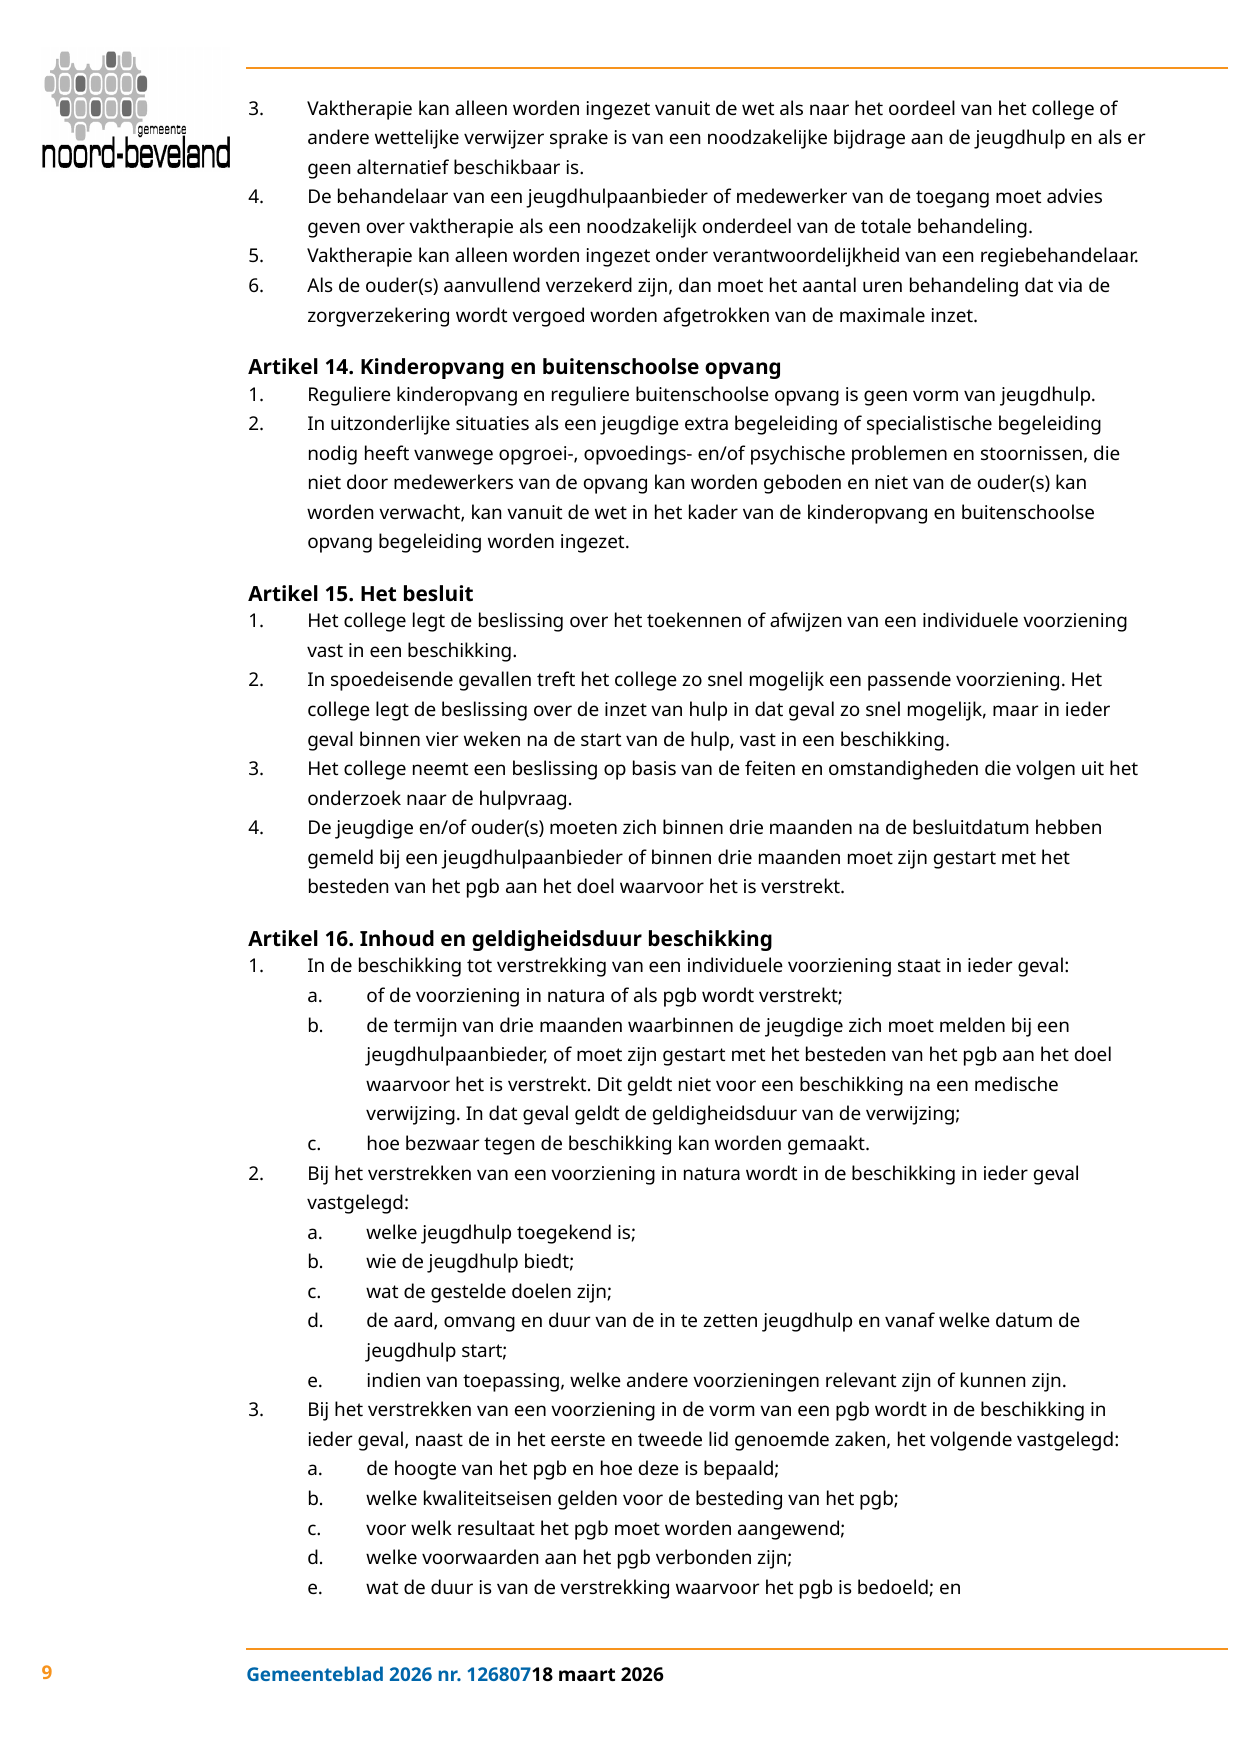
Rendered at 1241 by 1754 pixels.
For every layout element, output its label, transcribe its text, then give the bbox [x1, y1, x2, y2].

list wat de gestelde doelen zijn; [307, 1278, 1152, 1304]
list De behandelaar van een jeugdhulpaanbieder of medewerker van de toegang moet advies geven over vaktherapie als een noodzakelijk onderdeel van de totale behandeling. [248, 183, 1152, 239]
list Het college neemt een beslissing op basis van de feiten en omstandigheden die volgen uit het onderzoek naar de hulpvraag. [248, 755, 1152, 811]
list wat de duur is van de verstrekking waarvoor het pgb is bedoeld; en [307, 1574, 1152, 1599]
list In de beschikking tot verstrekking van een individuele voorziening staat in ieder geval: [248, 953, 1152, 978]
list welke voorwaarden aan het pgb verbonden zijn; [307, 1544, 1152, 1570]
list of de voorziening in natura of als pgb wordt verstrekt; [307, 982, 1152, 1008]
text Artikel 16. Inhoud en geldigheidsduur beschikking [248, 924, 1152, 953]
text Artikel 15. Het besluit [248, 579, 1152, 607]
list Bij het verstrekken van een voorziening in de vorm van een pgb wordt in de beschikking in ieder geval, naast de in het eerste en tweede lid genoemde zaken, het volgende vastgelegd: [248, 1396, 1152, 1452]
list Vaktherapie kan alleen worden ingezet vanuit de wet als naar het oordeel van het college of andere wettelijke verwijzer sprake is van een noodzakelijke bijdrage aan de jeugdhulp en als er geen alternatief beschikbaar is. [248, 95, 1152, 180]
list welke kwaliteitseisen gelden voor de besteding van het pgb; [307, 1485, 1152, 1511]
list Als de ouder(s) aanvullend verzekerd zijn, dan moet het aantal uren behandeling dat via de zorgverzekering wordt vergoed worden afgetrokken van de maximale inzet. [248, 272, 1152, 328]
list Bij het verstrekken van een voorziening in natura wordt in de beschikking in ieder geval vastgelegd: [248, 1160, 1152, 1215]
picture [41, 47, 231, 172]
list de hoogte van het pgb en hoe deze is bepaald; [307, 1456, 1152, 1481]
list de termijn van drie maanden waarbinnen de jeugdige zich moet melden bij een jeugdhulpaanbieder, of moet zijn gestart met het besteden van het pgb aan het doel waarvoor het is verstrekt. Dit geldt niet voor een beschikking na een medische verwijzing. In dat geval geldt de geldigheidsduur van de verwijzing; [307, 1012, 1152, 1126]
list De jeugdige en/of ouder(s) moeten zich binnen drie maanden na de besluitdatum hebben gemeld bij een jeugdhulpaanbieder of binnen drie maanden moet zijn gestart met het besteden van het pgb aan het doel waarvoor het is verstrekt. [248, 814, 1152, 899]
list hoe bezwaar tegen de beschikking kan worden gemaakt. [307, 1130, 1152, 1156]
list Reguliere kinderopvang en reguliere buitenschoolse opvang is geen vorm van jeugdhulp. [248, 381, 1152, 406]
list In spoedeisende gevallen treft het college zo snel mogelijk een passende voorziening. Het college legt de beslissing over de inzet van hulp in dat geval zo snel mogelijk, maar in ieder geval binnen vier weken na de start van de hulp, vast in een beschikking. [248, 667, 1152, 752]
list indien van toepassing, welke andere voorzieningen relevant zijn of kunnen zijn. [307, 1367, 1152, 1392]
text Artikel 14. Kinderopvang en buitenschoolse opvang [248, 352, 1152, 381]
list Het college legt de beslissing over het toekennen of afwijzen van een individuele voorziening vast in een beschikking. [248, 607, 1152, 663]
list Vaktherapie kan alleen worden ingezet onder verantwoordelijkheid van een regiebehandelaar. [248, 243, 1152, 268]
list voor welk resultaat het pgb moet worden aangewend; [307, 1515, 1152, 1540]
list de aard, omvang en duur van de in te zetten jeugdhulp en vanaf welke datum de jeugdhulp start; [307, 1308, 1152, 1363]
list In uitzonderlijke situaties als een jeugdige extra begeleiding of specialistische begeleiding nodig heeft vanwege opgroei-, opvoedings- en/of psychische problemen en stoornissen, die niet door medewerkers van de opvang kan worden geboden en niet van de ouder(s) kan worden verwacht, kan vanuit de wet in het kader van de kinderopvang en buitenschoolse opvang begeleiding worden ingezet. [248, 410, 1152, 554]
list wie de jeugdhulp biedt; [307, 1248, 1152, 1274]
list welke jeugdhulp toegekend is; [307, 1219, 1152, 1244]
